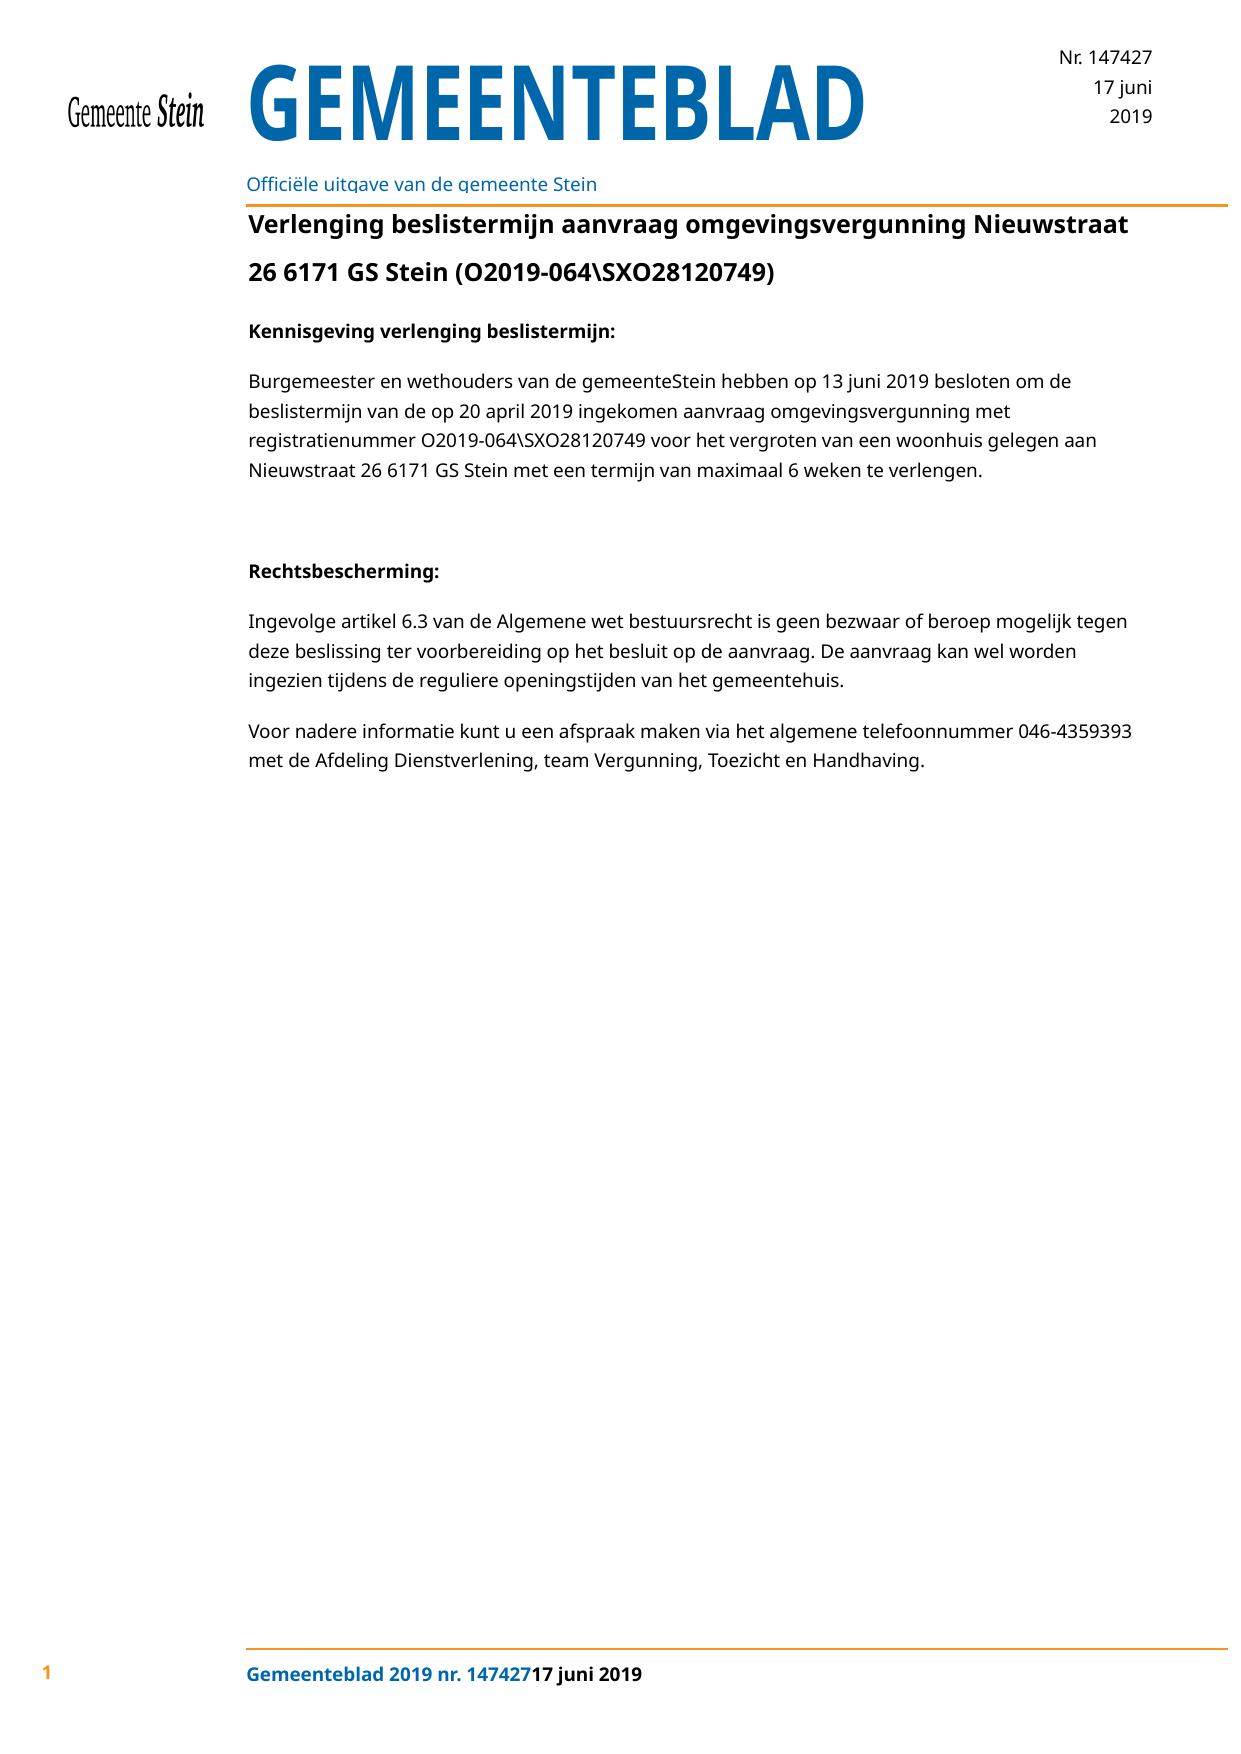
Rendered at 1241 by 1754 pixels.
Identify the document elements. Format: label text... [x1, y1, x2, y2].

text Rechtsbescherming: [248, 558, 1152, 584]
text Kennisgeving verlenging beslistermijn: [248, 318, 1152, 344]
text Voor nadere informatie kunt u een afspraak maken via het algemene telefoonnummer 046-4359393 met de Afdeling Dienstverlening, team Vergunning, Toezicht en Handhaving. [248, 718, 1152, 773]
text Verlenging beslistermijn aanvraag omgevingsvergunning Nieuwstraat 26 6171 GS Stein (O2019-064\SXO28120749) [248, 207, 1152, 288]
text Ingevolge artikel 6.3 van de Algemene wet bestuursrecht is geen bezwaar of beroep mogelijk tegen deze beslissing ter voorbereiding op het besluit op de aanvraag. De aanvraag kan wel worden ingezien tijdens de reguliere openingstijden van het gemeentehuis. [248, 608, 1152, 693]
text Burgemeester en wethouders van de gemeenteStein hebben op 13 juni 2019 besloten om de beslistermijn van de op 20 april 2019 ingekomen aanvraag omgevingsvergunning met registratienummer O2019-064\SXO28120749 voor het vergroten van een woonhuis gelegen aan Nieuwstraat 26 6171 GS Stein met een termijn van maximaal 6 weken te verlengen. [248, 368, 1152, 483]
picture [41, 47, 231, 172]
